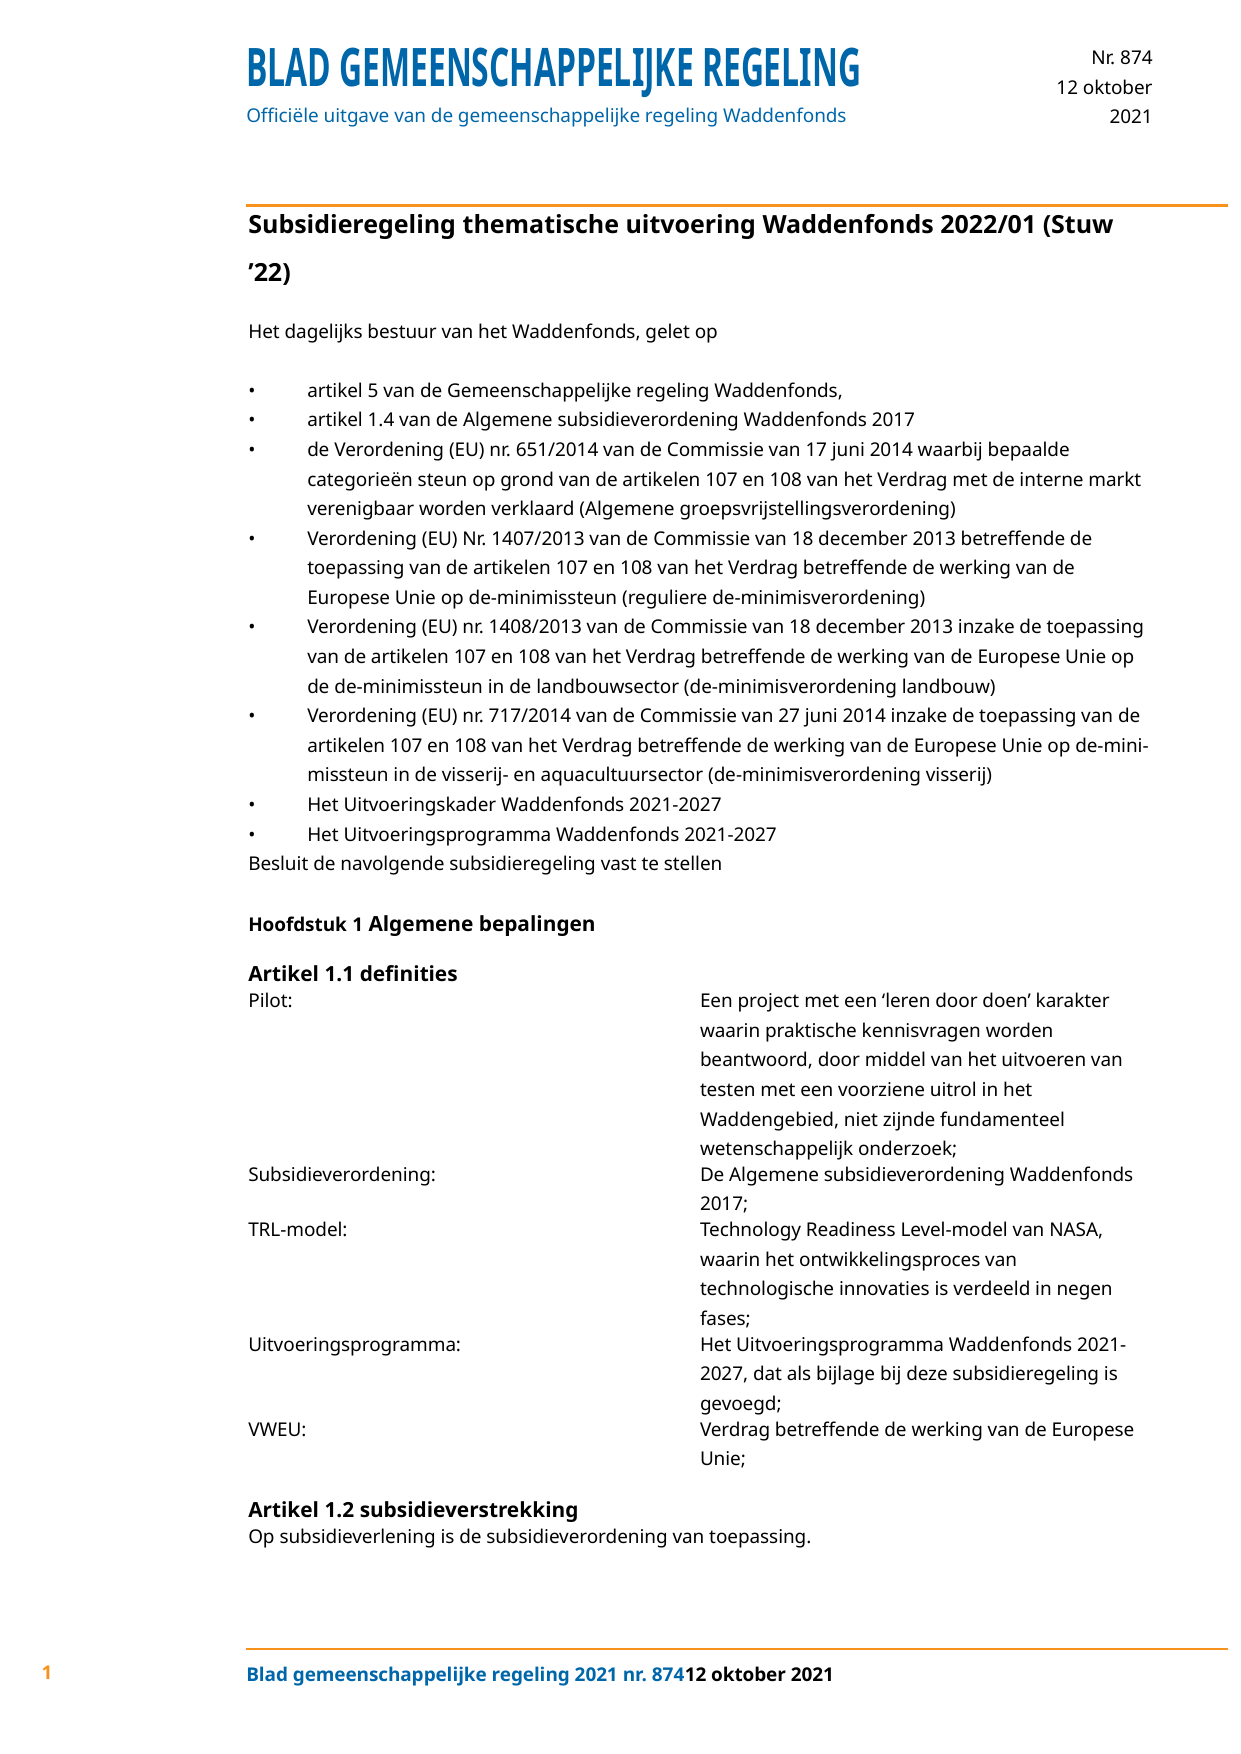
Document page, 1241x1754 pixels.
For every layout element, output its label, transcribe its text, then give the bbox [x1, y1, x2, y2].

table_cell VWEU: [248, 1416, 700, 1471]
table_cell TRL-model: [248, 1216, 700, 1331]
table_cell Subsidieverordening: [248, 1161, 700, 1216]
list Verordening (EU) nr. 1408/2013 van de Commissie van 18 december 2013 inzake de toepassing van de artikelen 107 en 108 van het Verdrag betreffende de werking van de Europese Unie op de de-minimissteun in de landbouwsector (de-minimisverordening landbouw) [248, 614, 1152, 699]
picture [41, 47, 231, 172]
text Artikel 1.1 definities [248, 959, 1152, 987]
text Subsidieregeling thematische uitvoering Waddenfonds 2022/01 (Stuw ’22) [248, 207, 1152, 288]
table_cell Het Uitvoeringsprogramma Waddenfonds 2021-2027, dat als bijlage bij deze subsidieregeling is gevoegd; [700, 1331, 1152, 1416]
list artikel 5 van de Gemeenschappelijke regeling Waddenfonds, [248, 377, 1152, 403]
table_cell De Algemene subsidieverordening Waddenfonds 2017; [700, 1161, 1152, 1216]
list Het Uitvoeringskader Waddenfonds 2021-2027 [248, 791, 1152, 817]
table_header Een project met een ‘leren door doen’ karakter waarin praktische kennisvragen worden beantwoord, door middel van het uitvoeren van testen met een voorziene uitrol in het Waddengebied, niet zijnde fundamenteel wetenschappelijk onderzoek; [700, 988, 1152, 1161]
text Besluit de navolgende subsidieregeling vast te stellen [248, 850, 1152, 876]
text Het dagelijks bestuur van het Waddenfonds, gelet op [248, 318, 1152, 344]
list de Verordening (EU) nr. 651/2014 van de Commissie van 17 juni 2014 waarbij bepaalde categorieën steun op grond van de artikelen 107 en 108 van het Verdrag met de interne markt verenigbaar worden verklaard (Algemene groepsvrijstellingsverordening) [248, 436, 1152, 521]
text Artikel 1.2 subsidieverstrekking [248, 1495, 1152, 1523]
table_cell Uitvoeringsprogramma: [248, 1331, 700, 1416]
list Verordening (EU) Nr. 1407/2013 van de Commissie van 18 december 2013 betreffende de toepassing van de artikelen 107 en 108 van het Verdrag betreffende de werking van de Europese Unie op de-minimissteun (reguliere de-minimisverordening) [248, 525, 1152, 610]
text Op subsidieverlening is de subsidieverordening van toepassing. [248, 1523, 1152, 1549]
list artikel 1.4 van de Algemene subsidieverordening Waddenfonds 2017 [248, 407, 1152, 432]
text Hoofdstuk 1 Algemene bepalingen [248, 909, 1152, 938]
table_cell Technology Readiness Level-model van NASA, waarin het ontwikkelingsproces van technologische innovaties is verdeeld in negen fases; [700, 1216, 1152, 1331]
list Het Uitvoeringsprogramma Waddenfonds 2021-2027 [248, 821, 1152, 847]
list Verordening (EU) nr. 717/2014 van de Commissie van 27 juni 2014 inzake de toepassing van de artikelen 107 en 108 van het Verdrag betreffende de werking van de Europese Unie op de-mini-missteun in de visserij- en aquacultuursector (de-minimisverordening visserij) [248, 702, 1152, 787]
table_header Pilot: [248, 988, 700, 1161]
table_cell Verdrag betreffende de werking van de Europese Unie; [700, 1416, 1152, 1471]
